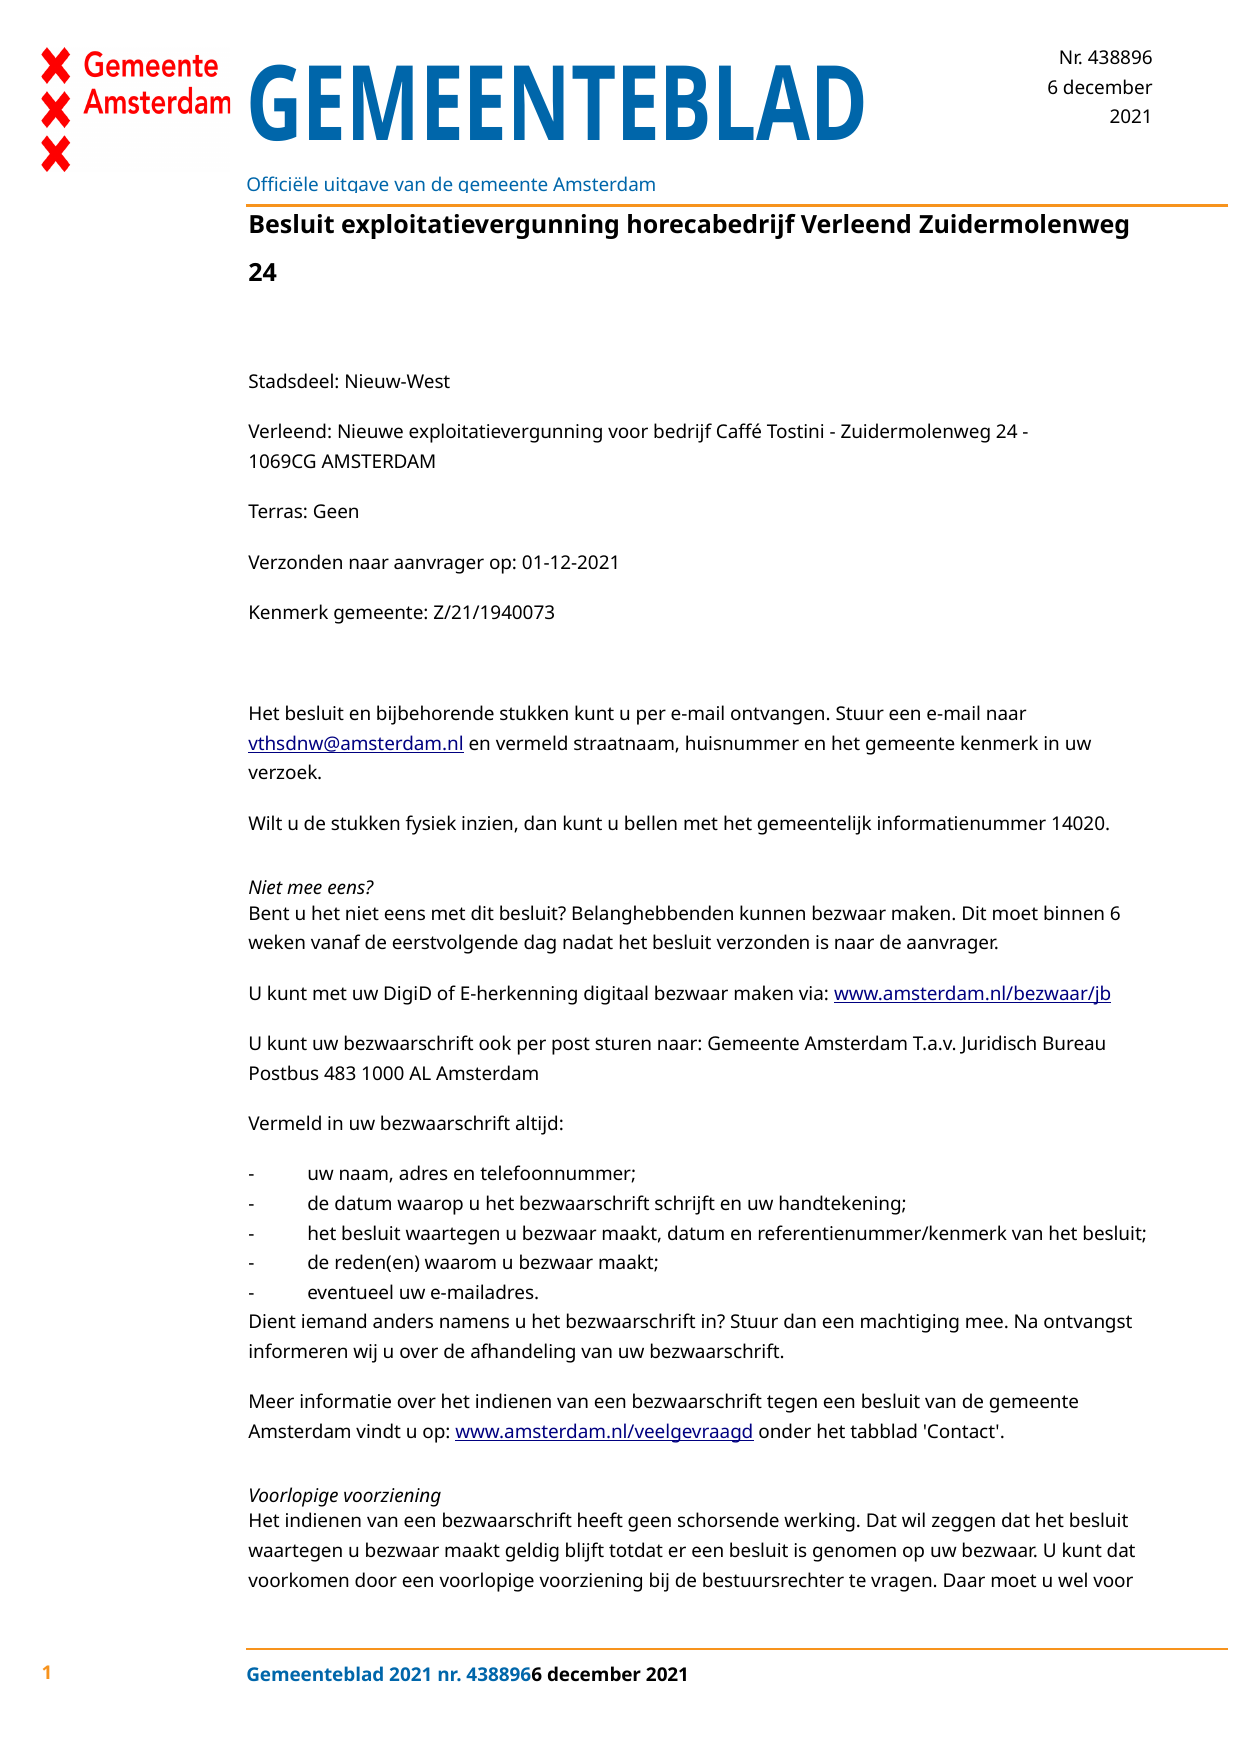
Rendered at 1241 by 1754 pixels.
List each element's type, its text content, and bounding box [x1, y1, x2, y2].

picture [41, 47, 231, 172]
text Het indienen van een bezwaarschrift heeft geen schorsende werking. Dat wil zeggen dat het besluit waartegen u bezwaar maakt geldig blijft totdat er een besluit is genomen op uw bezwaar. U kunt dat voorkomen door een voorlopige voorziening bij de bestuursrechter te vragen. Daar moet u wel voor [248, 1508, 1152, 1593]
text Verleend: Nieuwe exploitatievergunning voor bedrijf Caffé Tostini - Zuidermolenweg 24 - 1069CG AMSTERDAM [248, 419, 1152, 474]
text Bent u het niet eens met dit besluit? Belanghebbenden kunnen bezwaar maken. Dit moet binnen 6 weken vanaf de eerstvolgende dag nadat het besluit verzonden is naar de aanvrager. [248, 900, 1152, 955]
list het besluit waartegen u bezwaar maakt, datum en referentienummer/kenmerk van het besluit; [248, 1220, 1152, 1245]
text Stadsdeel: Nieuw-West [248, 368, 1152, 394]
text Verzonden naar aanvrager op: 01-12-2021 [248, 549, 1152, 575]
list de datum waarop u het bezwaarschrift schrijft en uw handtekening; [248, 1190, 1152, 1216]
text Niet mee eens? [248, 874, 1152, 900]
list eventueel uw e-mailadres. [248, 1279, 1152, 1304]
text Besluit exploitatievergunning horecabedrijf Verleend Zuidermolenweg 24 [248, 207, 1152, 288]
list de reden(en) waarom u bezwaar maakt; [248, 1249, 1152, 1275]
text Terras: Geen [248, 499, 1152, 524]
text U kunt uw bezwaarschrift ook per post sturen naar: Gemeente Amsterdam T.a.v. Juridisch Bureau Postbus 483 1000 AL Amsterdam [248, 1030, 1152, 1085]
text Dient iemand anders namens u het bezwaarschrift in? Stuur dan een machtiging mee. Na ontvangst informeren wij u over de afhandeling van uw bezwaarschrift. [248, 1308, 1152, 1364]
text Wilt u de stukken fysiek inzien, dan kunt u bellen met het gemeentelijk informatienummer 14020. [248, 810, 1152, 836]
text Kenmerk gemeente: Z/21/1940073 [248, 599, 1152, 625]
text Vermeld in uw bezwaarschrift altijd: [248, 1110, 1152, 1136]
list uw naam, adres en telefoonnummer; [248, 1161, 1152, 1186]
text Het besluit en bijbehorende stukken kunt u per e-mail ontvangen. Stuur een e-mail naar vthsdnw@amsterdam.nl en vermeld straatnaam, huisnummer en het gemeente kenmerk in uw verzoek. [248, 700, 1152, 785]
text Meer informatie over het indienen van een bezwaarschrift tegen een besluit van de gemeente Amsterdam vindt u op: www.amsterdam.nl/veelgevraagd onder het tabblad 'Contact'. [248, 1388, 1152, 1444]
text Voorlopige voorziening [248, 1482, 1152, 1508]
text U kunt met uw DigiD of E-herkenning digitaal bezwaar maken via: www.amsterdam.nl/bezwaar/jb [248, 980, 1152, 1005]
